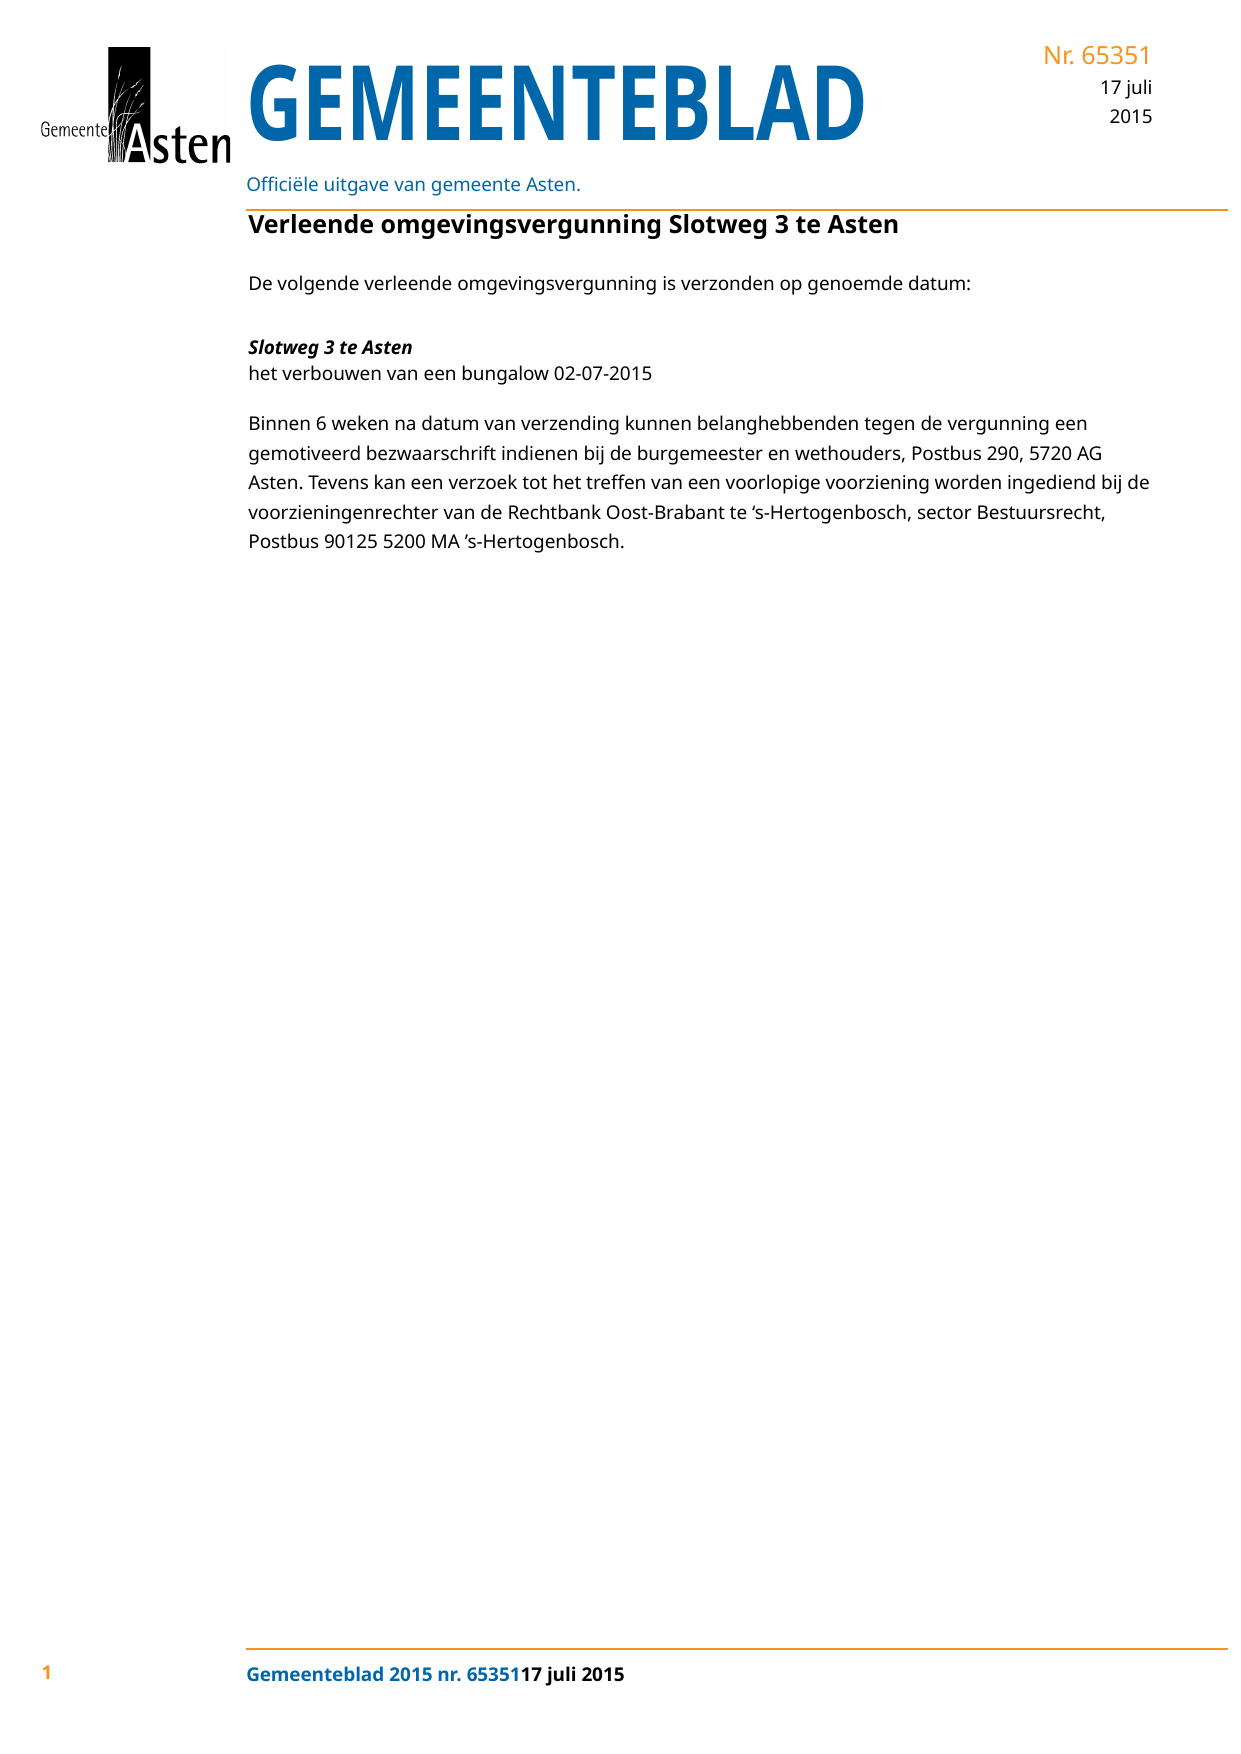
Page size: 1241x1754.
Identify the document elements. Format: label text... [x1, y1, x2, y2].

picture [41, 47, 231, 172]
text het verbouwen van een bungalow 02-07-2015 [248, 360, 1152, 386]
text De volgende verleende omgevingsvergunning is verzonden op genoemde datum: [248, 270, 1152, 296]
text Binnen 6 weken na datum van verzending kunnen belanghebbenden tegen de vergunning een gemotiveerd bezwaarschrift indienen bij de burgemeester en wethouders, Postbus 290, 5720 AG Asten. Tevens kan een verzoek tot het treffen van een voorlopige voorziening worden ingediend bij de voorzieningenrechter van de Rechtbank Oost-Brabant te ‘s-Hertogenbosch, sector Bestuursrecht, Postbus 90125 5200 MA ’s-Hertogenbosch. [248, 410, 1152, 554]
text Verleende omgevingsvergunning Slotweg 3 te Asten [248, 211, 1152, 241]
text Slotweg 3 te Asten [248, 334, 1152, 360]
